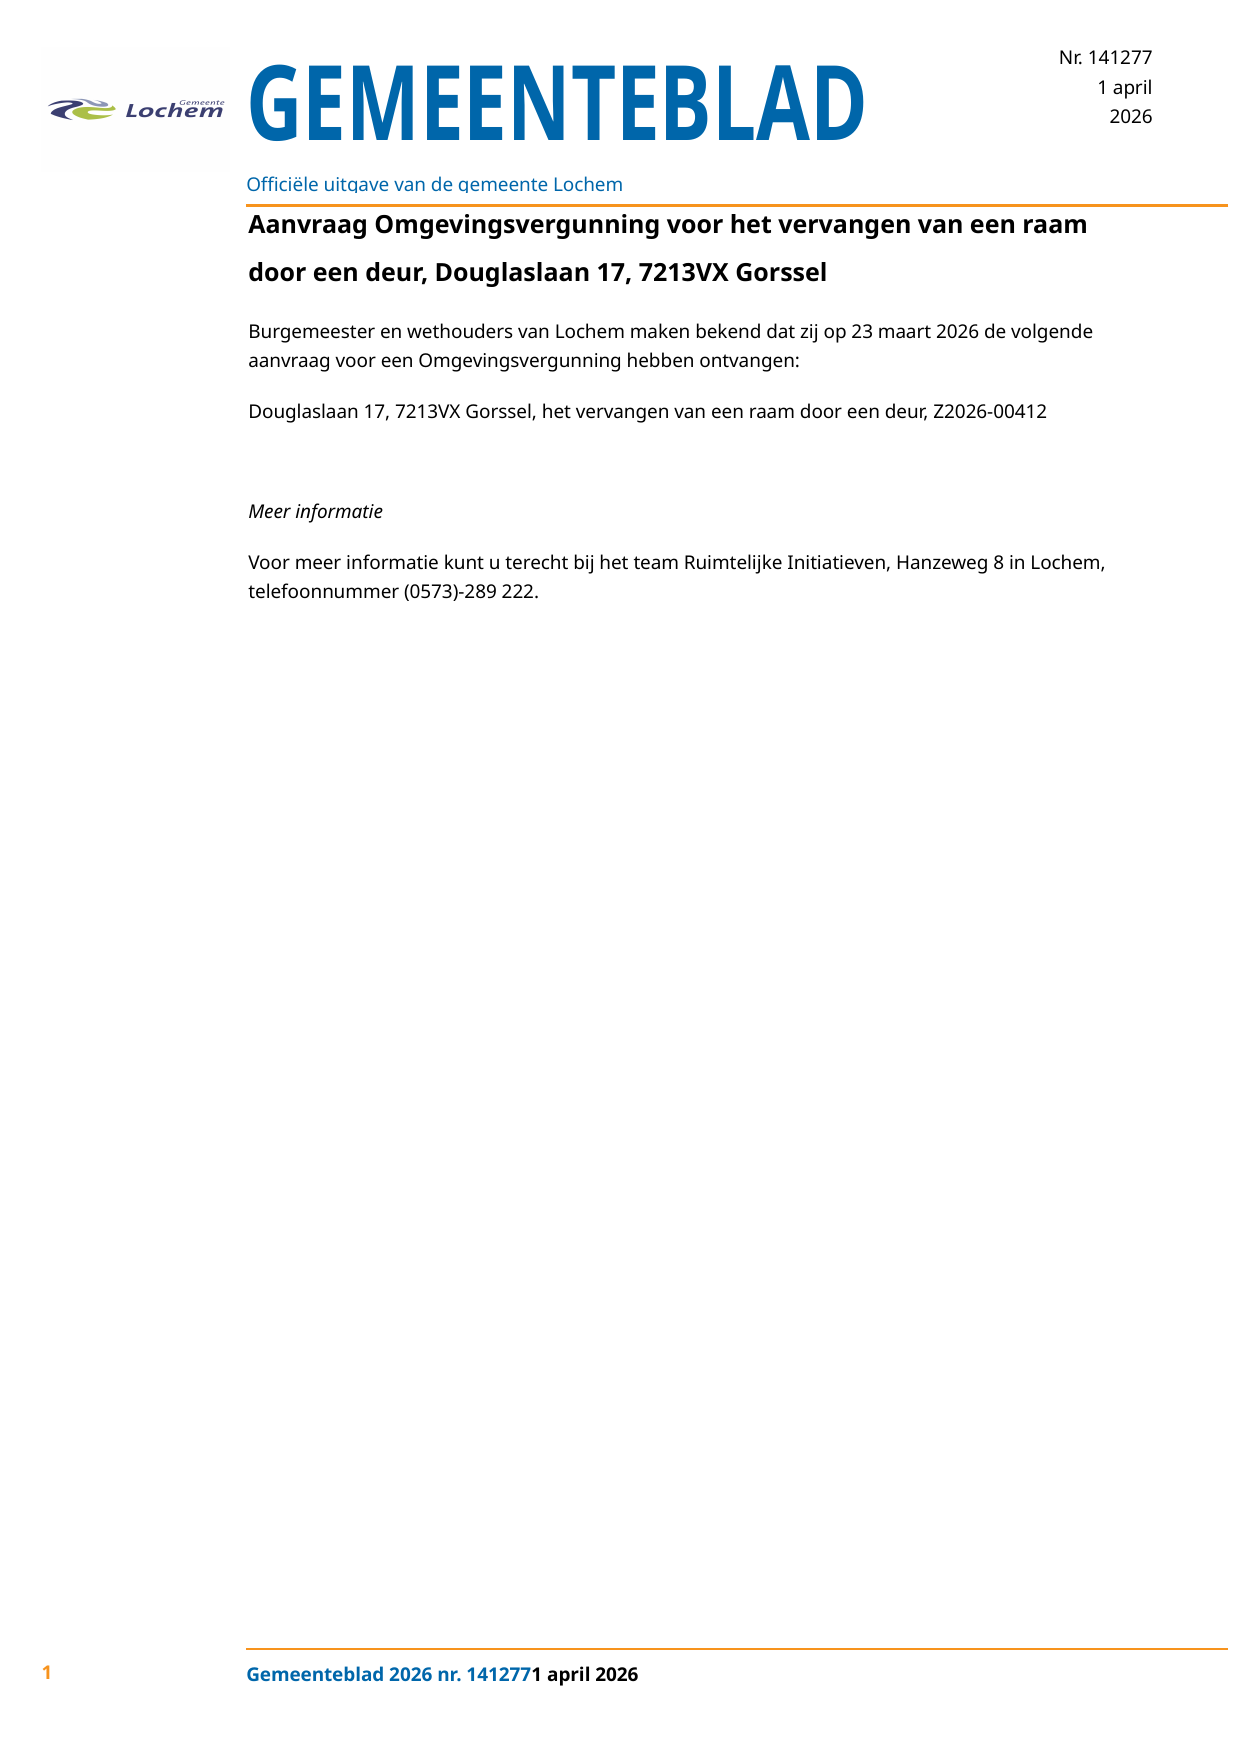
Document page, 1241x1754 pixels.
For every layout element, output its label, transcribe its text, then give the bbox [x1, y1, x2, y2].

picture [41, 47, 231, 172]
text Voor meer informatie kunt u terecht bij het team Ruimtelijke Initiatieven, Hanzeweg 8 in Lochem, telefoonnummer (0573)-289 222. [248, 549, 1152, 604]
text Douglaslaan 17, 7213VX Gorssel, het vervangen van een raam door een deur, Z2026-00412 [248, 398, 1152, 424]
text Meer informatie [248, 499, 1152, 524]
text Burgemeester en wethouders van Lochem maken bekend dat zij op 23 maart 2026 de volgende aanvraag voor een Omgevingsvergunning hebben ontvangen: [248, 318, 1152, 373]
text Aanvraag Omgevingsvergunning voor het vervangen van een raam door een deur, Douglaslaan 17, 7213VX Gorssel [248, 207, 1152, 288]
